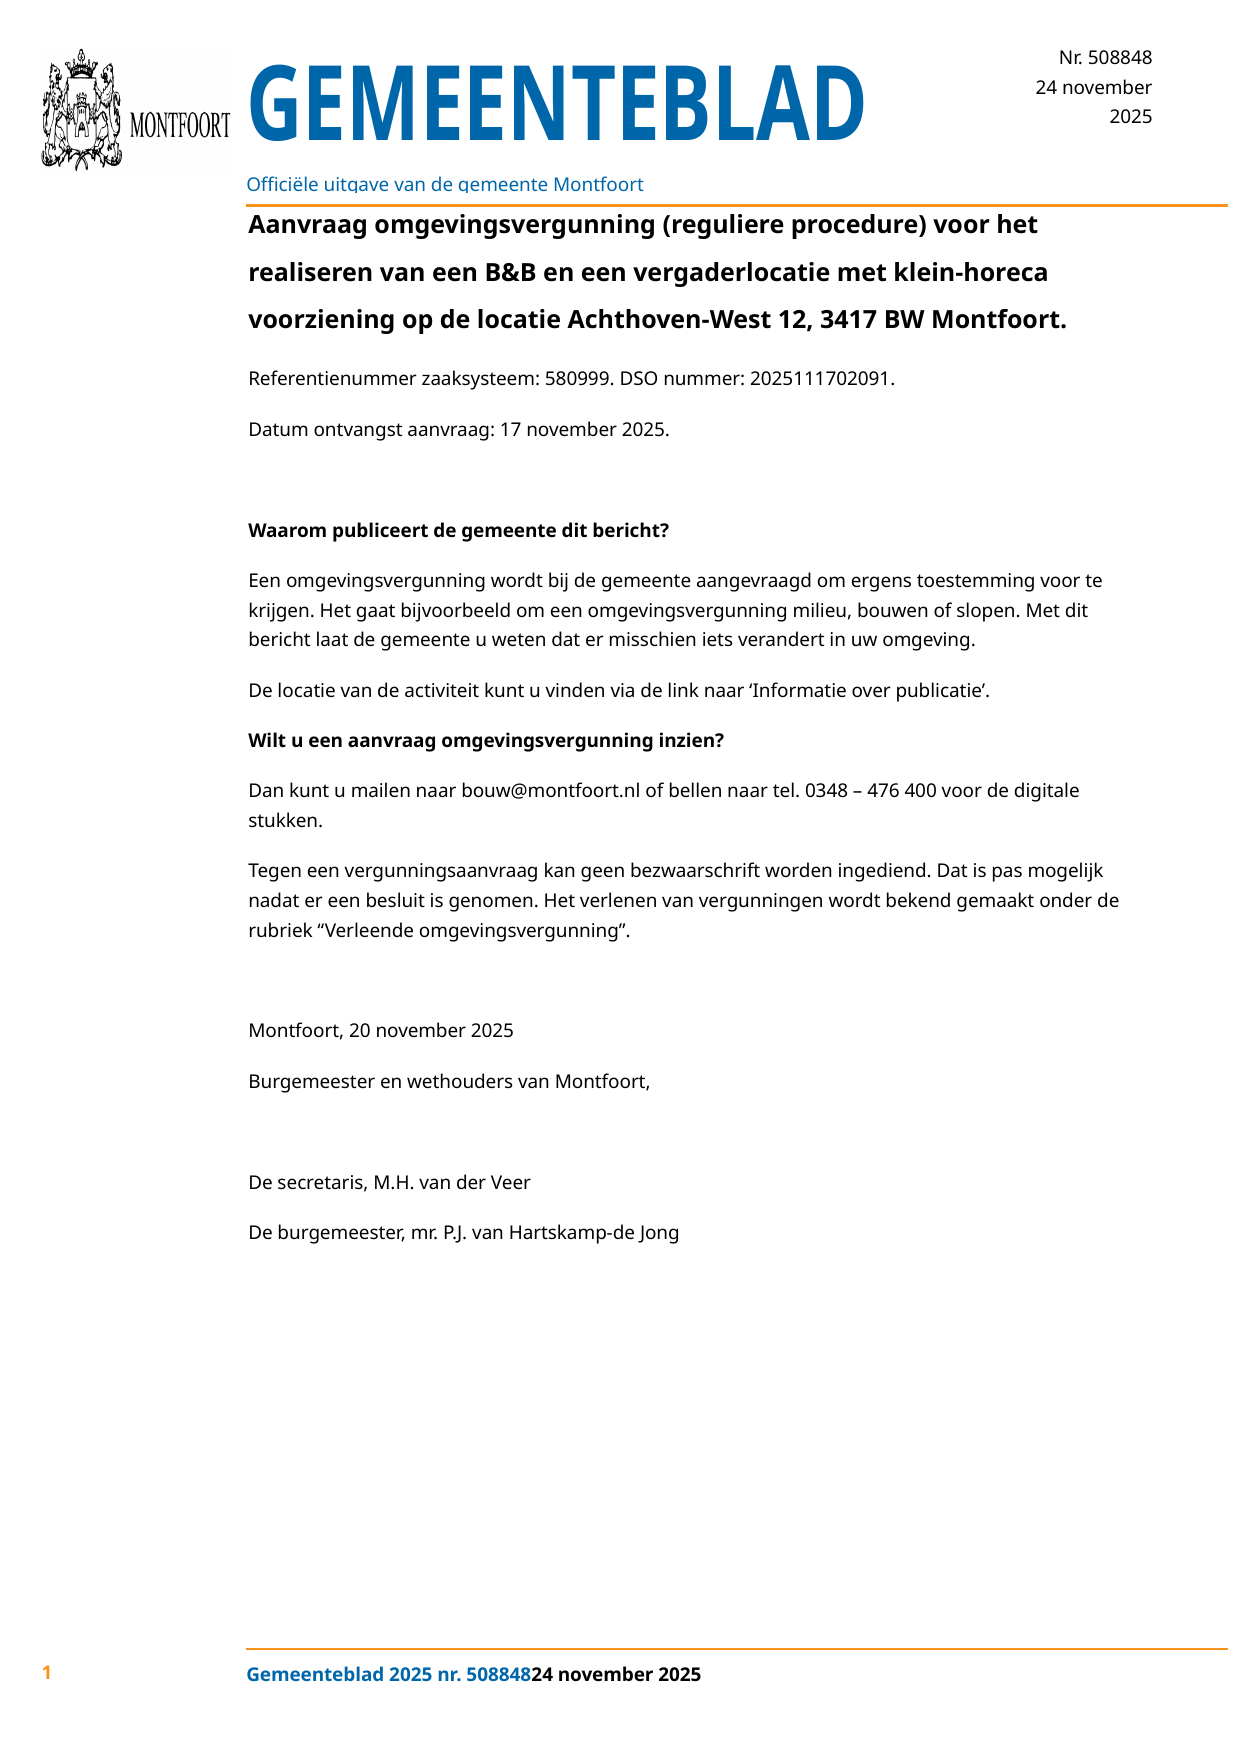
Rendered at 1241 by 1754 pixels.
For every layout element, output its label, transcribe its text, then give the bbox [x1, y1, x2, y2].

text De locatie van de activiteit kunt u vinden via de link naar ‘Informatie over publicatie’. [248, 677, 1152, 702]
text Dan kunt u mailen naar bouw@montfoort.nl of bellen naar tel. 0348 – 476 400 voor de digitale stukken. [248, 778, 1152, 833]
text Wilt u een aanvraag omgevingsvergunning inzien? [248, 727, 1152, 753]
text De secretaris, M.H. van der Veer [248, 1169, 1152, 1194]
text Waarom publiceert de gemeente dit bericht? [248, 517, 1152, 542]
text Aanvraag omgevingsvergunning (reguliere procedure) voor het realiseren van een B&B en een vergaderlocatie met klein-horeca voorziening op de locatie Achthoven-West 12, 3417 BW Montfoort. [248, 207, 1152, 336]
text Een omgevingsvergunning wordt bij de gemeente aangevraagd om ergens toestemming voor te krijgen. Het gaat bijvoorbeeld om een omgevingsvergunning milieu, bouwen of slopen. Met dit bericht laat de gemeente u weten dat er misschien iets verandert in uw omgeving. [248, 567, 1152, 652]
text Datum ontvangst aanvraag: 17 november 2025. [248, 416, 1152, 442]
text Referentienummer zaaksysteem: 580999. DSO nummer: 2025111702091. [248, 366, 1152, 391]
text Montfoort, 20 november 2025 [248, 1018, 1152, 1043]
text Burgemeester en wethouders van Montfoort, [248, 1068, 1152, 1094]
text De burgemeester, mr. P.J. van Hartskamp-de Jong [248, 1219, 1152, 1245]
picture [41, 47, 231, 172]
text Tegen een vergunningsaanvraag kan geen bezwaarschrift worden ingediend. Dat is pas mogelijk nadat er een besluit is genomen. Het verlenen van vergunningen wordt bekend gemaakt onder de rubriek “Verleende omgevingsvergunning”. [248, 858, 1152, 942]
